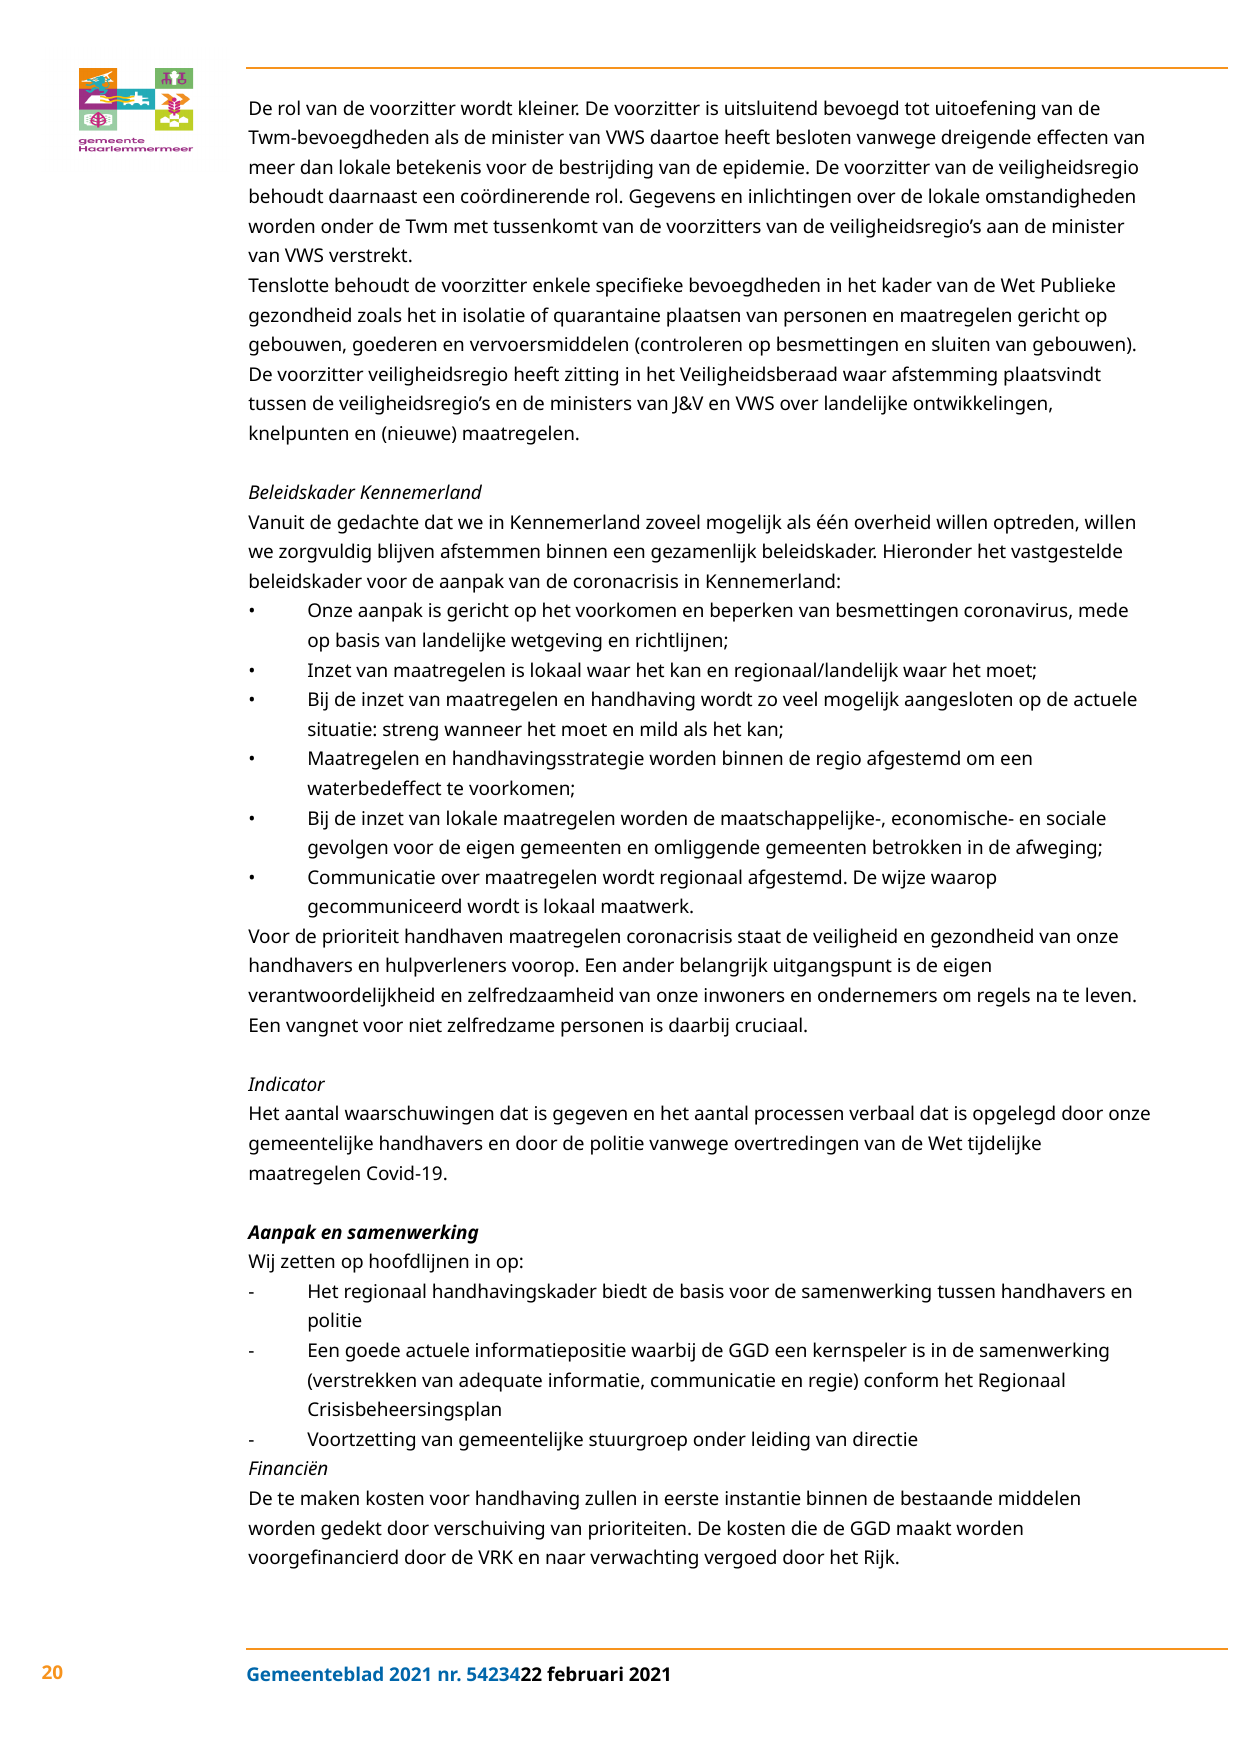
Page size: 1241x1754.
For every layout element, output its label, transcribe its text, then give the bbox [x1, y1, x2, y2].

list Bij de inzet van lokale maatregelen worden de maatschappelijke-, economische- en sociale gevolgen voor de eigen gemeenten en omliggende gemeenten betrokken in de afweging; [248, 805, 1152, 860]
text Beleidskader Kennemerland [248, 479, 1152, 505]
text Voor de prioriteit handhaven maatregelen coronacrisis staat de veiligheid en gezondheid van onze handhavers en hulpverleners voorop. Een ander belangrijk uitgangspunt is de eigen verantwoordelijkheid en zelfredzaamheid van onze inwoners en ondernemers om regels na te leven. Een vangnet voor niet zelfredzame personen is daarbij cruciaal. [248, 923, 1152, 1038]
list Bij de inzet van maatregelen en handhaving wordt zo veel mogelijk aangesloten op de actuele situatie: streng wanneer het moet en mild als het kan; [248, 686, 1152, 742]
text Het aantal waarschuwingen dat is gegeven en het aantal processen verbaal dat is opgelegd door onze gemeentelijke handhavers en door de politie vanwege overtredingen van de Wet tijdelijke maatregelen Covid-19. [248, 1101, 1152, 1186]
list Onze aanpak is gericht op het voorkomen en beperken van besmettingen coronavirus, mede op basis van landelijke wetgeving en richtlijnen; [248, 598, 1152, 653]
text Indicator [248, 1071, 1152, 1097]
list Inzet van maatregelen is lokaal waar het kan en regionaal/landelijk waar het moet; [248, 657, 1152, 683]
list Voortzetting van gemeentelijke stuurgroep onder leiding van directie [248, 1426, 1152, 1452]
list Een goede actuele informatiepositie waarbij de GGD een kernspeler is in de samenwerking (verstrekken van adequate informatie, communicatie en regie) conform het Regionaal Crisisbeheersingsplan [248, 1337, 1152, 1422]
picture [41, 47, 231, 172]
text Financiën [248, 1456, 1152, 1481]
list Het regionaal handhavingskader biedt de basis voor de samenwerking tussen handhavers en politie [248, 1278, 1152, 1333]
text Tenslotte behoudt de voorzitter enkele specifieke bevoegdheden in het kader van de Wet Publieke gezondheid zoals het in isolatie of quarantaine plaatsen van personen en maatregelen gericht op gebouwen, goederen en vervoersmiddelen (controleren op besmettingen en sluiten van gebouwen). [248, 272, 1152, 357]
text De rol van de voorzitter wordt kleiner. De voorzitter is uitsluitend bevoegd tot uitoefening van de Twm-bevoegdheden als de minister van VWS daartoe heeft besloten vanwege dreigende effecten van meer dan lokale betekenis voor de bestrijding van de epidemie. De voorzitter van de veiligheidsregio behoudt daarnaast een coördinerende rol. Gegevens en inlichtingen over de lokale omstandigheden worden onder de Twm met tussenkomt van de voorzitters van de veiligheidsregio’s aan de minister van VWS verstrekt. [248, 95, 1152, 268]
text De te maken kosten voor handhaving zullen in eerste instantie binnen de bestaande middelen worden gedekt door verschuiving van prioriteiten. De kosten die de GGD maakt worden voorgefinancierd door de VRK en naar verwachting vergoed door het Rijk. [248, 1485, 1152, 1570]
text De voorzitter veiligheidsregio heeft zitting in het Veiligheidsberaad waar afstemming plaatsvindt tussen de veiligheidsregio’s en de ministers van J&V en VWS over landelijke ontwikkelingen, knelpunten en (nieuwe) maatregelen. [248, 361, 1152, 446]
text Aanpak en samenwerking [248, 1219, 1152, 1245]
text Wij zetten op hoofdlijnen in op: [248, 1248, 1152, 1274]
list Maatregelen en handhavingsstrategie worden binnen de regio afgestemd om een waterbedeffect te voorkomen; [248, 746, 1152, 801]
text Vanuit de gedachte dat we in Kennemerland zoveel mogelijk als één overheid willen optreden, willen we zorgvuldig blijven afstemmen binnen een gezamenlijk beleidskader. Hieronder het vastgestelde beleidskader voor de aanpak van de coronacrisis in Kennemerland: [248, 509, 1152, 594]
list Communicatie over maatregelen wordt regionaal afgestemd. De wijze waarop gecommuniceerd wordt is lokaal maatwerk. [248, 864, 1152, 919]
